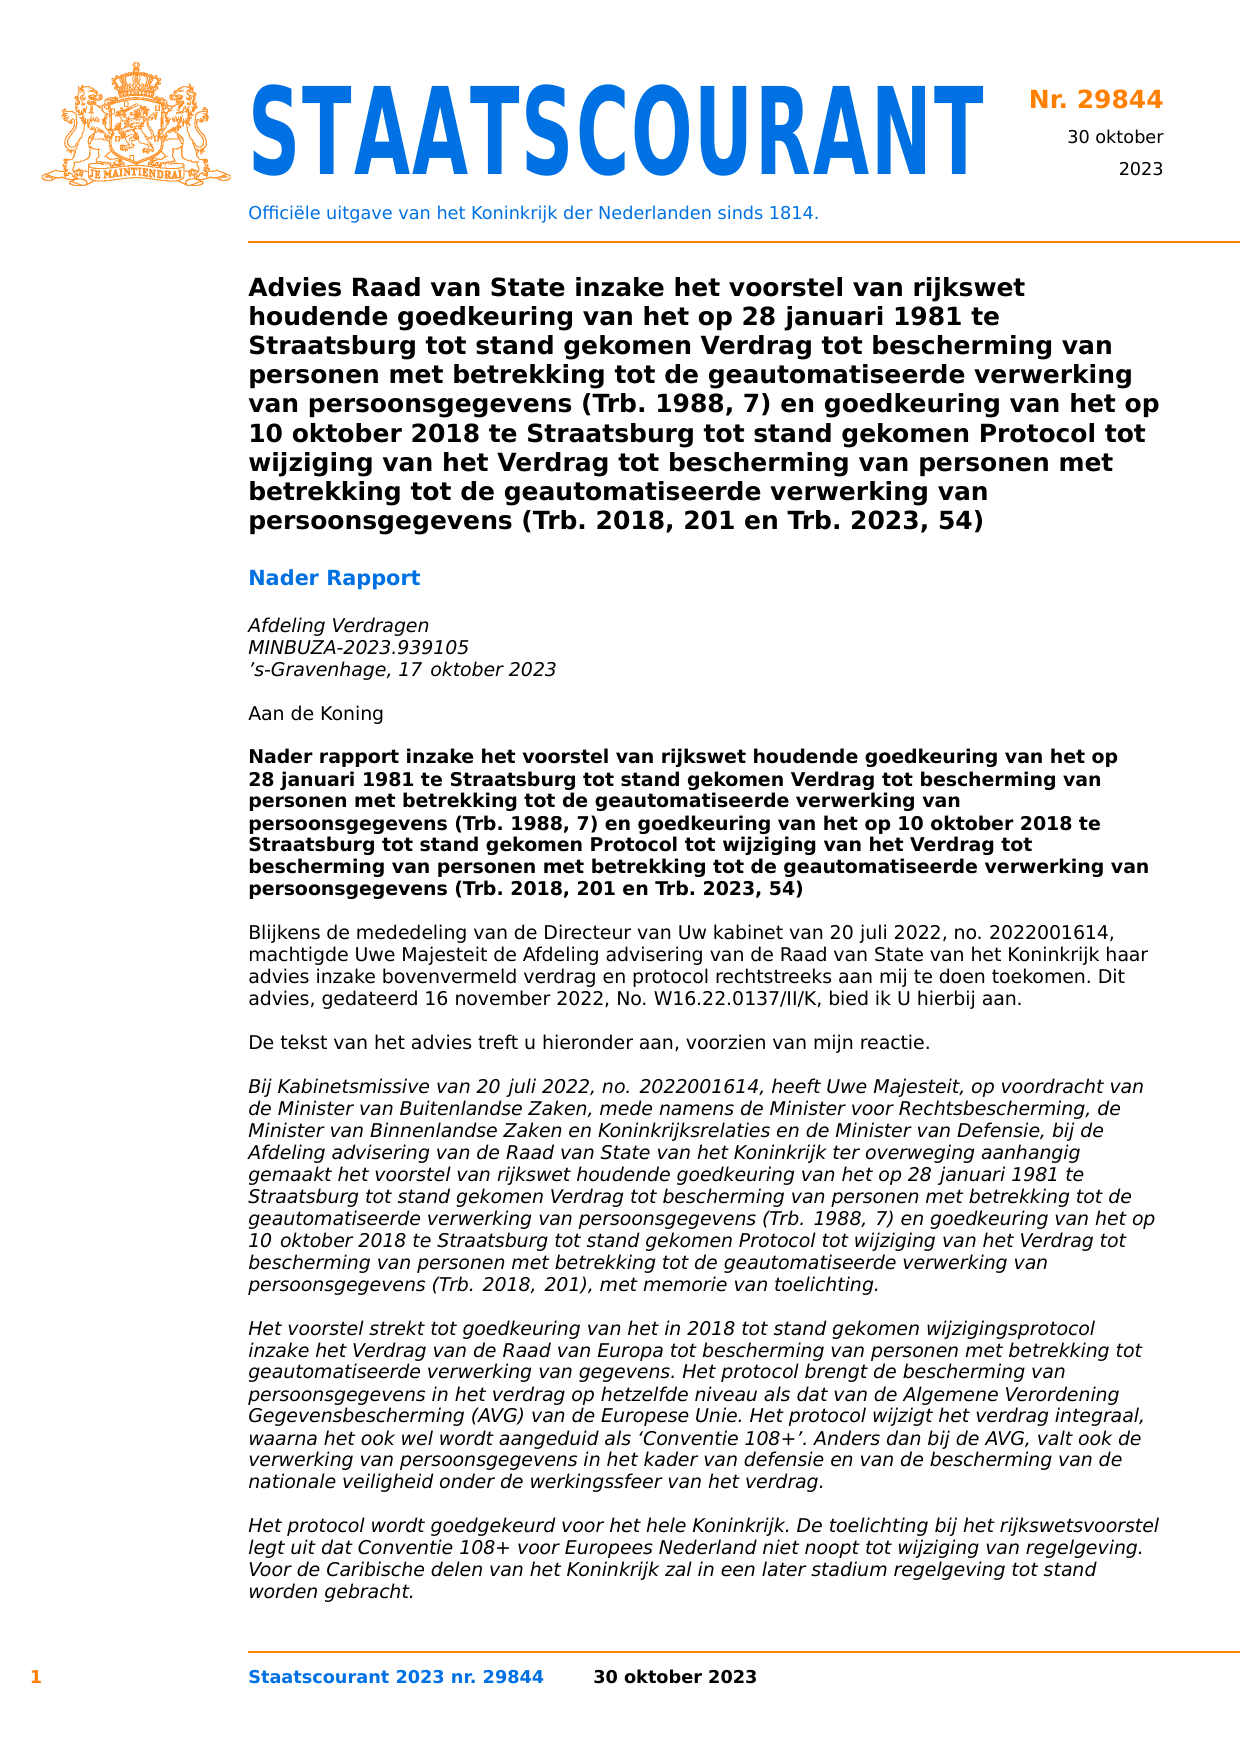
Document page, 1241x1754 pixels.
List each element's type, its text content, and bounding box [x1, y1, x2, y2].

table_cell 30 oktober [998, 121, 1240, 153]
text MINBUZA-2023.939105 [248, 637, 1163, 659]
subtitle Nader Rapport [248, 566, 1163, 590]
table_cell 2023 [998, 153, 1240, 203]
text Het voorstel strekt tot goedkeuring van het in 2018 tot stand gekomen wijzigingsprotocol inzake het Verdrag van de Raad van Europa tot bescherming van personen met betrekking tot geautomatiseerde verwerking van gegevens. Het protocol brengt de bescherming van persoonsgegevens in het verdrag op hetzelfde niveau als dat van de Algemene Verordening Gegevensbescherming (AVG) van de Europese Unie. Het protocol wijzigt het verdrag integraal, waarna het ook wel wordt aangeduid als ‘Conventie 108+’. Anders dan bij de AVG, valt ook de verwerking van persoonsgegevens in het kader van defensie en van de bescherming van de nationale veiligheid onder de werkingssfeer van het verdrag. [248, 1317, 1163, 1493]
text Blijkens de mededeling van de Directeur van Uw kabinet van 20 juli 2022, no. 2022001614, machtigde Uwe Majesteit de Afdeling advisering van de Raad van State van het Koninkrijk haar advies inzake bovenvermeld verdrag en protocol rechtstreeks aan mij te doen toekomen. Dit advies, gedateerd 16 november 2022, No. W16.22.0137/II/K, bied ik U hierbij aan. [248, 922, 1163, 1010]
table_header Nr. 29844 [998, 62, 1240, 121]
picture [41, 62, 231, 186]
text Bij Kabinetsmissive van 20 juli 2022, no. 2022001614, heeft Uwe Majesteit, op voordracht van de Minister van Buitenlandse Zaken, mede namens de Minister voor Rechtsbescherming, de Minister van Binnenlandse Zaken en Koninkrijksrelaties en de Minister van Defensie, bij de Afdeling advisering van de Raad van State van het Koninkrijk ter overweging aanhangig gemaakt het voorstel van rijkswet houdende goedkeuring van het op 28 januari 1981 te Straatsburg tot stand gekomen Verdrag tot bescherming van personen met betrekking tot de geautomatiseerde verwerking van persoonsgegevens (Trb. 1988, 7) en goedkeuring van het op 10 oktober 2018 te Straatsburg tot stand gekomen Protocol tot wijziging van het Verdrag tot bescherming van personen met betrekking tot de geautomatiseerde verwerking van persoonsgegevens (Trb. 2018, 201), met memorie van toelichting. [248, 1076, 1163, 1296]
text Nader rapport inzake het voorstel van rijkswet houdende goedkeuring van het op 28 januari 1981 te Straatsburg tot stand gekomen Verdrag tot bescherming van personen met betrekking tot de geautomatiseerde verwerking van persoonsgegevens (Trb. 1988, 7) en goedkeuring van het op 10 oktober 2018 te Straatsburg tot stand gekomen Protocol tot wijziging van het Verdrag tot bescherming van personen met betrekking tot de geautomatiseerde verwerking van persoonsgegevens (Trb. 2018, 201 en Trb. 2023, 54) [248, 746, 1163, 900]
table_header STAATSCOURANT [248, 62, 998, 203]
table_header [25, 62, 248, 241]
text Het protocol wordt goedgekeurd voor het hele Koninkrijk. De toelichting bij het rijkswetsvoorstel legt uit dat Conventie 108+ voor Europees Nederland niet noopt tot wijziging van regelgeving. Voor de Caribische delen van het Koninkrijk zal in een later stadium regelgeving tot stand worden gebracht. [248, 1515, 1163, 1603]
subtitle Advies Raad van State inzake het voorstel van rijkswet houdende goedkeuring van het op 28 januari 1981 te Straatsburg tot stand gekomen Verdrag tot bescherming van personen met betrekking tot de geautomatiseerde verwerking van persoonsgegevens (Trb. 1988, 7) en goedkeuring van het op 10 oktober 2018 te Straatsburg tot stand gekomen Protocol tot wijziging van het Verdrag tot bescherming van personen met betrekking tot de geautomatiseerde verwerking van persoonsgegevens (Trb. 2018, 201 en Trb. 2023, 54) [248, 273, 1163, 536]
table_cell Officiële uitgave van het Koninkrijk der Nederlanden sinds 1814. [248, 203, 1240, 241]
text Aan de Koning [248, 703, 1163, 724]
text ’s-Gravenhage, 17 oktober 2023 [248, 659, 1163, 681]
text Afdeling Verdragen [248, 615, 1163, 637]
text De tekst van het advies treft u hieronder aan, voorzien van mijn reactie. [248, 1032, 1163, 1054]
